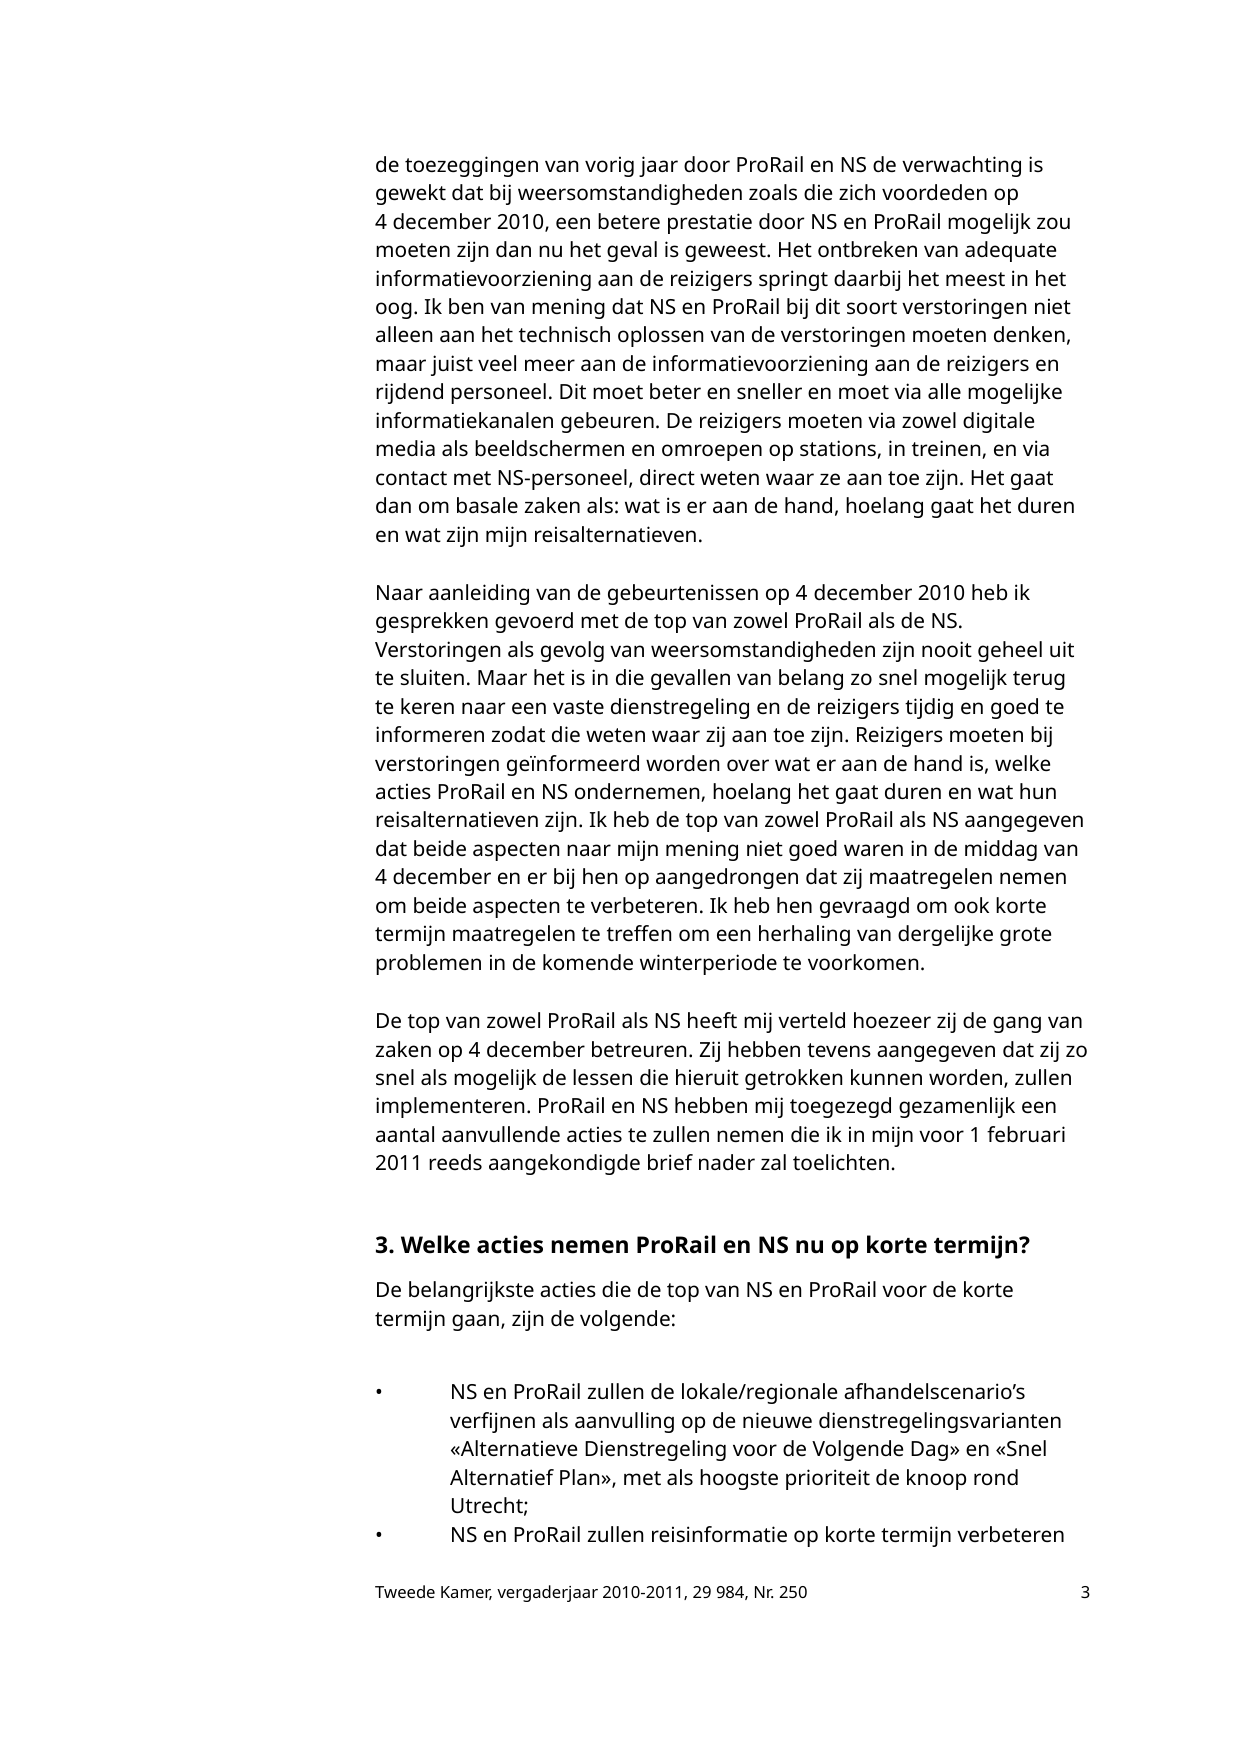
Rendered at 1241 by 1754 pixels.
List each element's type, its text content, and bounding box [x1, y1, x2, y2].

text de toezeggingen van vorig jaar door ProRail en NS de verwachting is gewekt dat bij weersomstandigheden zoals die zich voordeden op 4 december 2010, een betere prestatie door NS en ProRail mogelijk zou moeten zijn dan nu het geval is geweest. Het ontbreken van adequate informatievoorziening aan de reizigers springt daarbij het meest in het oog. Ik ben van mening dat NS en ProRail bij dit soort verstoringen niet alleen aan het technisch oplossen van de verstoringen moeten denken, maar juist veel meer aan de informatievoorziening aan de reizigers en rijdend personeel. Dit moet beter en sneller en moet via alle mogelijke informatiekanalen gebeuren. De reizigers moeten via zowel digitale media als beeldschermen en omroepen op stations, in treinen, en via contact met NS-personeel, direct weten waar ze aan toe zijn. Het gaat dan om basale zaken als: wat is er aan de hand, hoelang gaat het duren en wat zijn mijn reisalternatieven. [375, 150, 1090, 548]
list NS en ProRail zullen reisinformatie op korte termijn verbeteren [375, 1520, 1090, 1548]
text Naar aanleiding van de gebeurtenissen op 4 december 2010 heb ik gesprekken gevoerd met de top van zowel ProRail als de NS. Verstoringen als gevolg van weersomstandigheden zijn nooit geheel uit te sluiten. Maar het is in die gevallen van belang zo snel mogelijk terug te keren naar een vaste dienstregeling en de reizigers tijdig en goed te informeren zodat die weten waar zij aan toe zijn. Reizigers moeten bij verstoringen geïnformeerd worden over wat er aan de hand is, welke acties ProRail en NS ondernemen, hoelang het gaat duren en wat hun reisalternatieven zijn. Ik heb de top van zowel ProRail als NS aangegeven dat beide aspecten naar mijn mening niet goed waren in de middag van 4 december en er bij hen op aangedrongen dat zij maatregelen nemen om beide aspecten te verbeteren. Ik heb hen gevraagd om ook korte termijn maatregelen te treffen om een herhaling van dergelijke grote problemen in de komende winterperiode te voorkomen. [375, 578, 1090, 976]
text De top van zowel ProRail als NS heeft mij verteld hoezeer zij de gang van zaken op 4 december betreuren. Zij hebben tevens aangegeven dat zij zo snel als mogelijk de lessen die hieruit getrokken kunnen worden, zullen implementeren. ProRail en NS hebben mij toegezegd gezamenlijk een aantal aanvullende acties te zullen nemen die ik in mijn voor 1 februari 2011 reeds aangekondigde brief nader zal toelichten. [375, 1006, 1090, 1177]
text De belangrijkste acties die de top van NS en ProRail voor de korte termijn gaan, zijn de volgende: [375, 1276, 1090, 1332]
subtitle 3. Welke acties nemen ProRail en NS nu op korte termijn? [375, 1229, 1090, 1261]
list NS en ProRail zullen de lokale/regionale afhandelscenario’s verfijnen als aanvulling op de nieuwe dienstregelingsvarianten «Alternatieve Dienstregeling voor de Volgende Dag» en «Snel Alternatief Plan», met als hoogste prioriteit de knoop rond Utrecht; [375, 1377, 1090, 1520]
